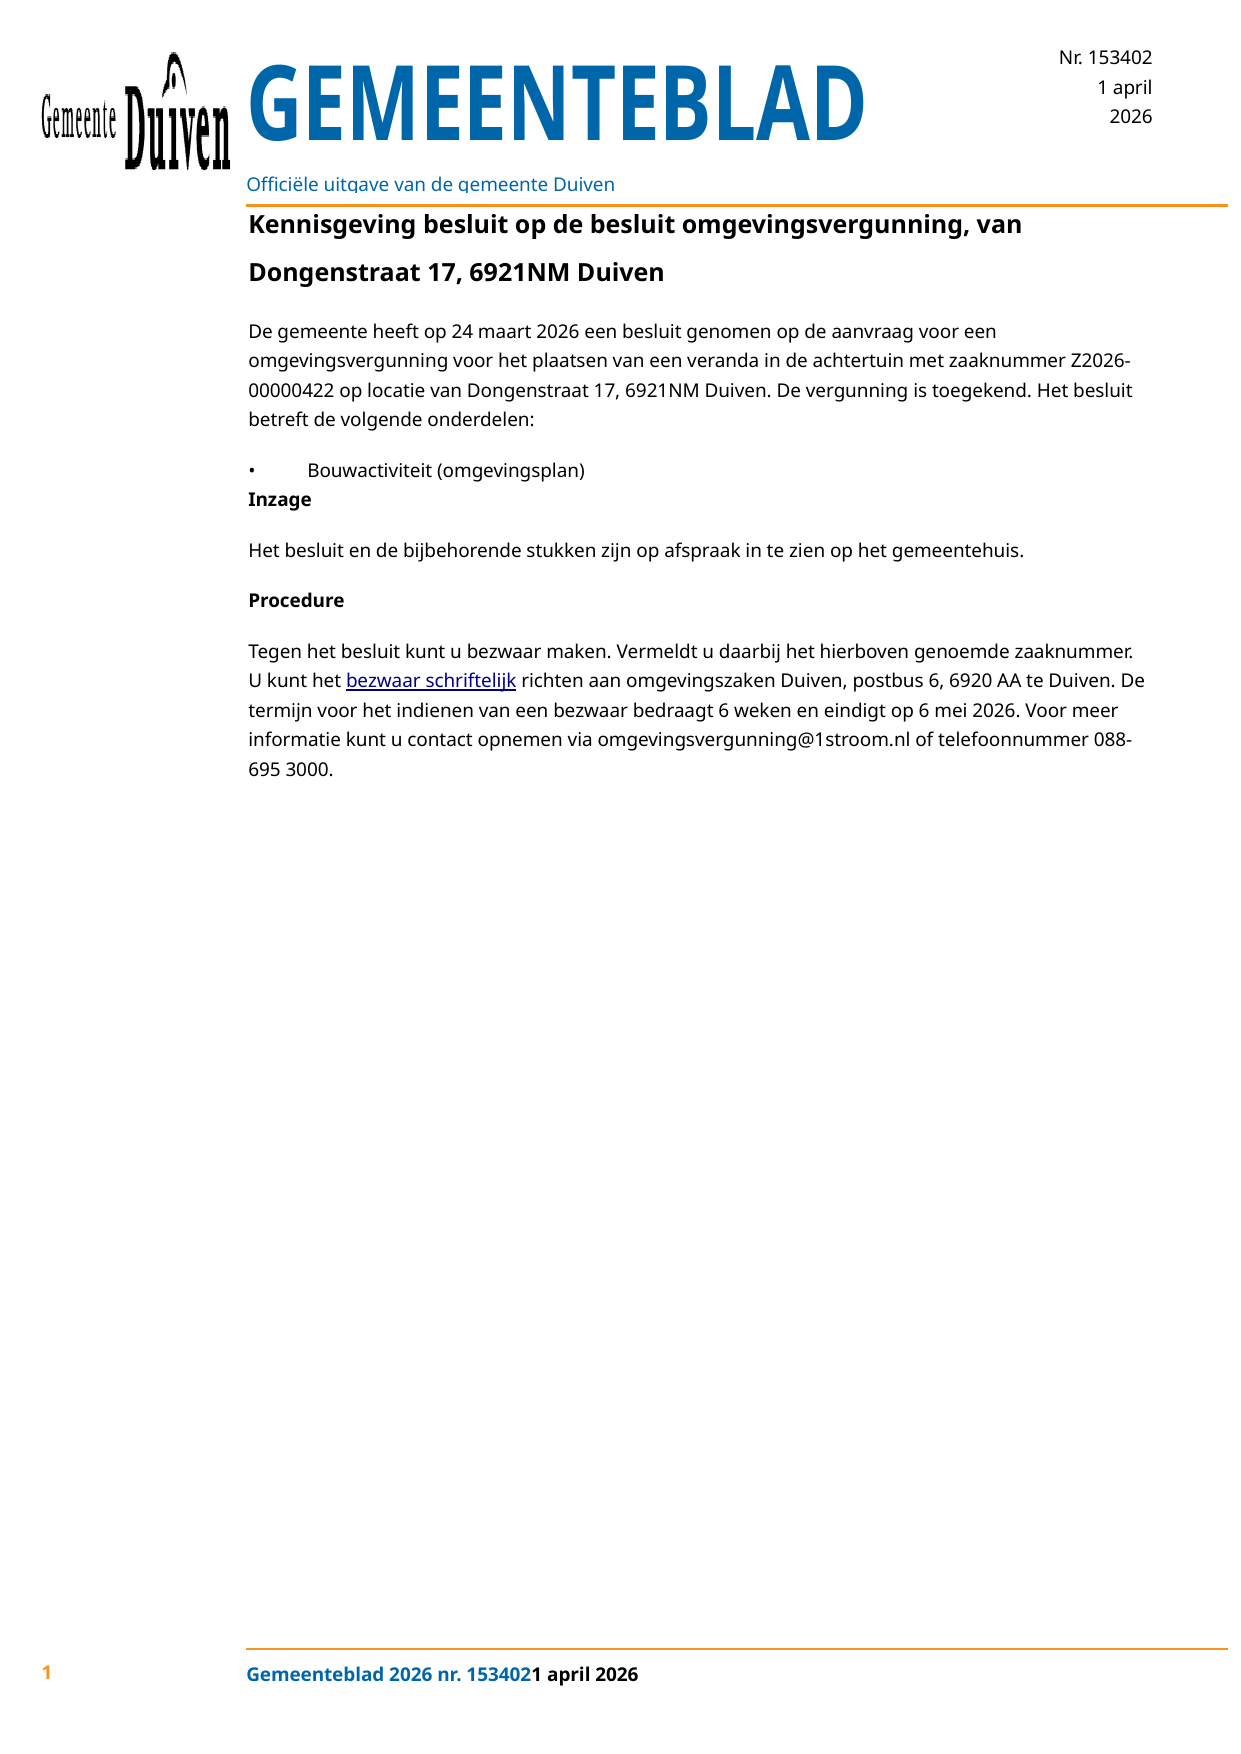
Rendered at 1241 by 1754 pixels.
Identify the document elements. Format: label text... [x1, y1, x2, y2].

text Het besluit en de bijbehorende stukken zijn op afspraak in te zien op het gemeentehuis. [248, 537, 1152, 563]
text Tegen het besluit kunt u bezwaar maken. Vermeldt u daarbij het hierboven genoemde zaaknummer. U kunt het bezwaar schriftelijk richten aan omgevingszaken Duiven, postbus 6, 6920 AA te Duiven. De termijn voor het indienen van een bezwaar bedraagt 6 weken en eindigt op 6 mei 2026. Voor meer informatie kunt u contact opnemen via omgevingsvergunning@1stroom.nl of telefoonnummer 088-695 3000. [248, 638, 1152, 782]
list Bouwactiviteit (omgevingsplan) [248, 457, 1152, 483]
text Procedure [248, 587, 1152, 613]
text Inzage [248, 487, 1152, 512]
picture [41, 47, 231, 172]
text Kennisgeving besluit op de besluit omgevingsvergunning, van Dongenstraat 17, 6921NM Duiven [248, 207, 1152, 288]
text De gemeente heeft op 24 maart 2026 een besluit genomen op de aanvraag voor een omgevingsvergunning voor het plaatsen van een veranda in de achtertuin met zaaknummer Z2026-00000422 op locatie van Dongenstraat 17, 6921NM Duiven. De vergunning is toegekend. Het besluit betreft de volgende onderdelen: [248, 318, 1152, 432]
